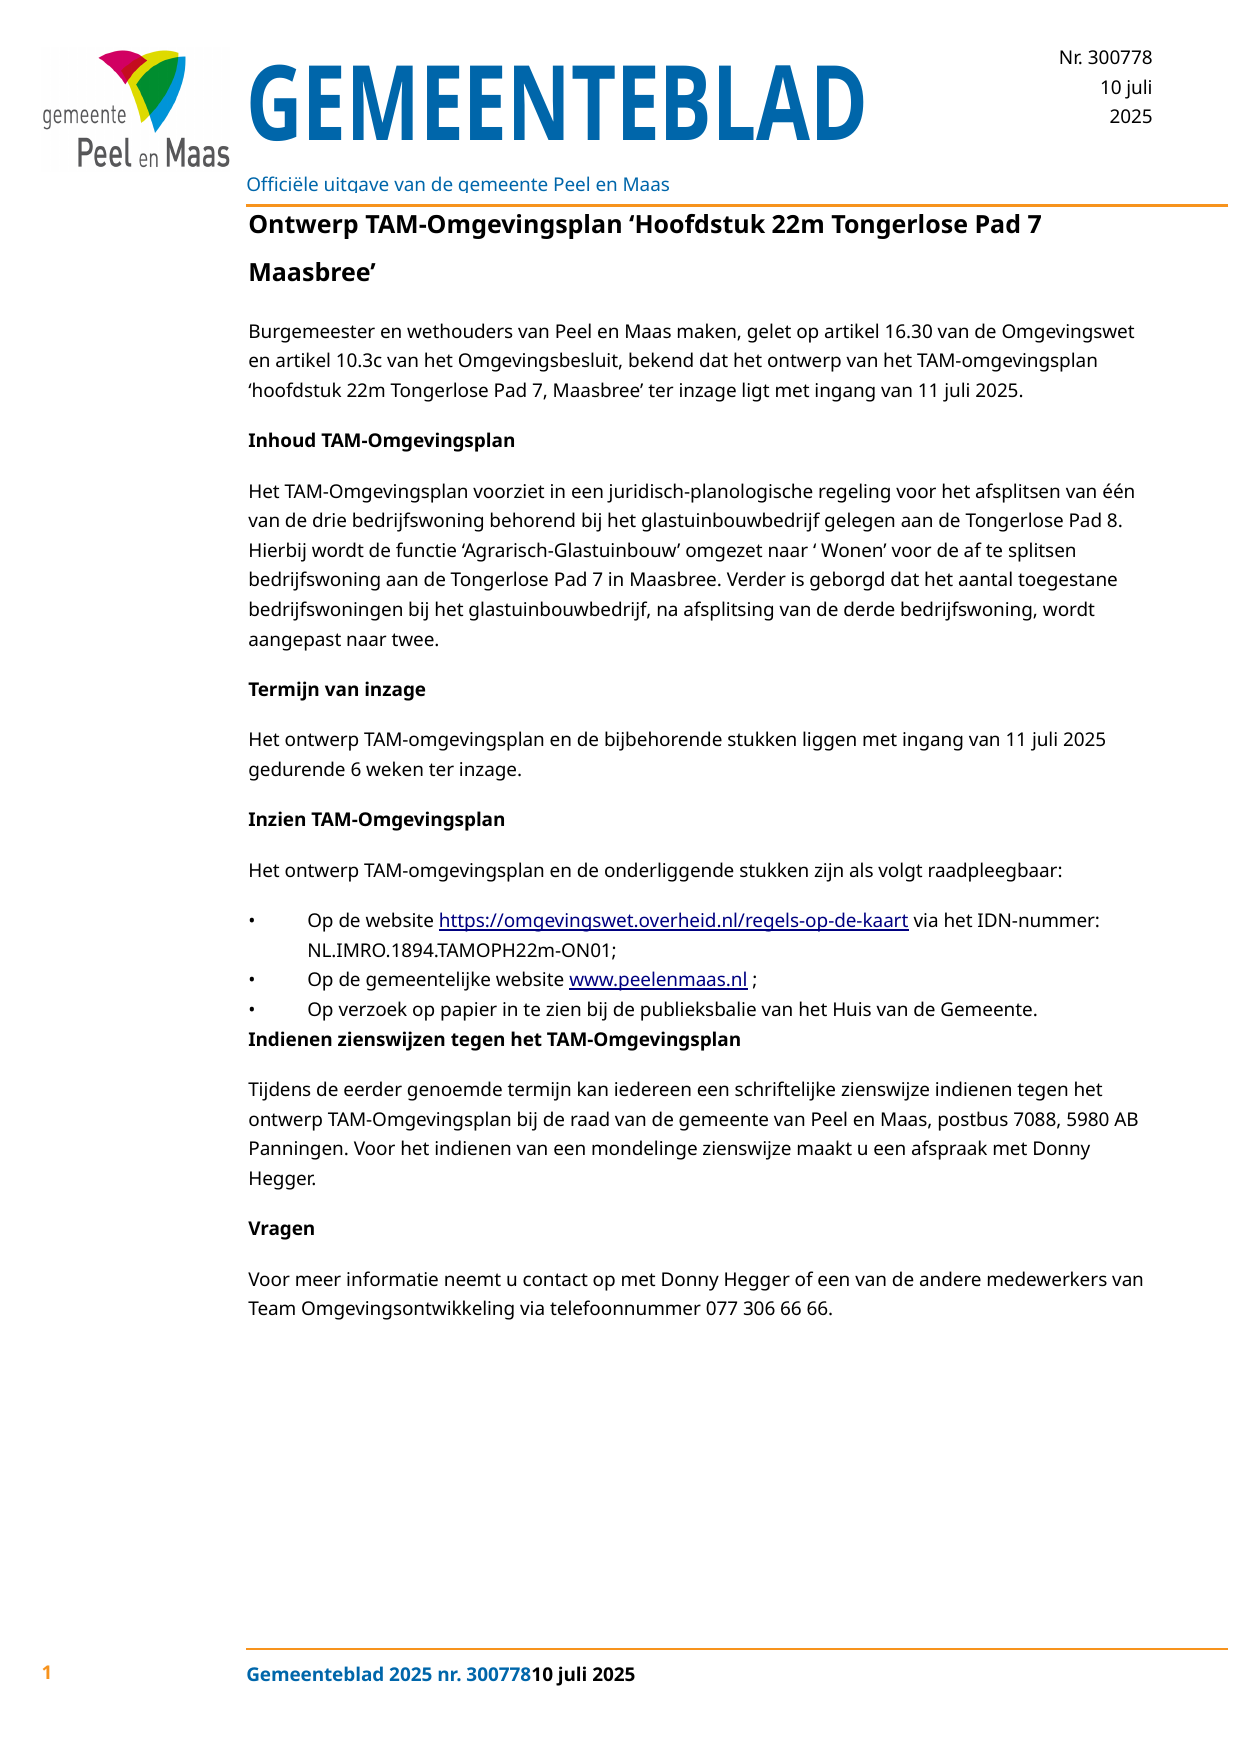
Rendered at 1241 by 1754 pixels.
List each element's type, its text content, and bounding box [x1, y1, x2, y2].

text Inzien TAM-Omgevingsplan [248, 807, 1152, 832]
list Op de gemeentelijke website www.peelenmaas.nl ; [248, 967, 1152, 992]
text Tijdens de eerder genoemde termijn kan iedereen een schriftelijke zienswijze indienen tegen het ontwerp TAM-Omgevingsplan bij de raad van de gemeente van Peel en Maas, postbus 7088, 5980 AB Panningen. Voor het indienen van een mondelinge zienswijze maakt u een afspraak met Donny Hegger. [248, 1076, 1152, 1191]
text Het ontwerp TAM-omgevingsplan en de bijbehorende stukken liggen met ingang van 11 juli 2025 gedurende 6 weken ter inzage. [248, 727, 1152, 782]
text Voor meer informatie neemt u contact op met Donny Hegger of een van de andere medewerkers van Team Omgevingsontwikkeling via telefoonnummer 077 306 66 66. [248, 1266, 1152, 1321]
list Op verzoek op papier in te zien bij de publieksbalie van het Huis van de Gemeente. [248, 996, 1152, 1022]
text Het TAM-Omgevingsplan voorziet in een juridisch-planologische regeling voor het afsplitsen van één van de drie bedrijfswoning behorend bij het glastuinbouwbedrijf gelegen aan de Tongerlose Pad 8. Hierbij wordt de functie ‘Agrarisch-Glastuinbouw’ omgezet naar ‘ Wonen’ voor de af te splitsen bedrijfswoning aan de Tongerlose Pad 7 in Maasbree. Verder is geborgd dat het aantal toegestane bedrijfswoningen bij het glastuinbouwbedrijf, na afsplitsing van de derde bedrijfswoning, wordt aangepast naar twee. [248, 478, 1152, 652]
text Burgemeester en wethouders van Peel en Maas maken, gelet op artikel 16.30 van de Omgevingswet en artikel 10.3c van het Omgevingsbesluit, bekend dat het ontwerp van het TAM-omgevingsplan ‘hoofdstuk 22m Tongerlose Pad 7, Maasbree’ ter inzage ligt met ingang van 11 juli 2025. [248, 318, 1152, 403]
list Op de website https://omgevingswet.overheid.nl/regels-op-de-kaart via het IDN-nummer: NL.IMRO.1894.TAMOPH22m-ON01; [248, 907, 1152, 963]
picture [41, 47, 231, 172]
text Ontwerp TAM-Omgevingsplan ‘Hoofdstuk 22m Tongerlose Pad 7 Maasbree’ [248, 207, 1152, 288]
text Indienen zienswijzen tegen het TAM-Omgevingsplan [248, 1026, 1152, 1052]
text Termijn van inzage [248, 676, 1152, 702]
text Het ontwerp TAM-omgevingsplan en de onderliggende stukken zijn als volgt raadpleegbaar: [248, 857, 1152, 883]
text Inhoud TAM-Omgevingsplan [248, 427, 1152, 453]
text Vragen [248, 1215, 1152, 1241]
